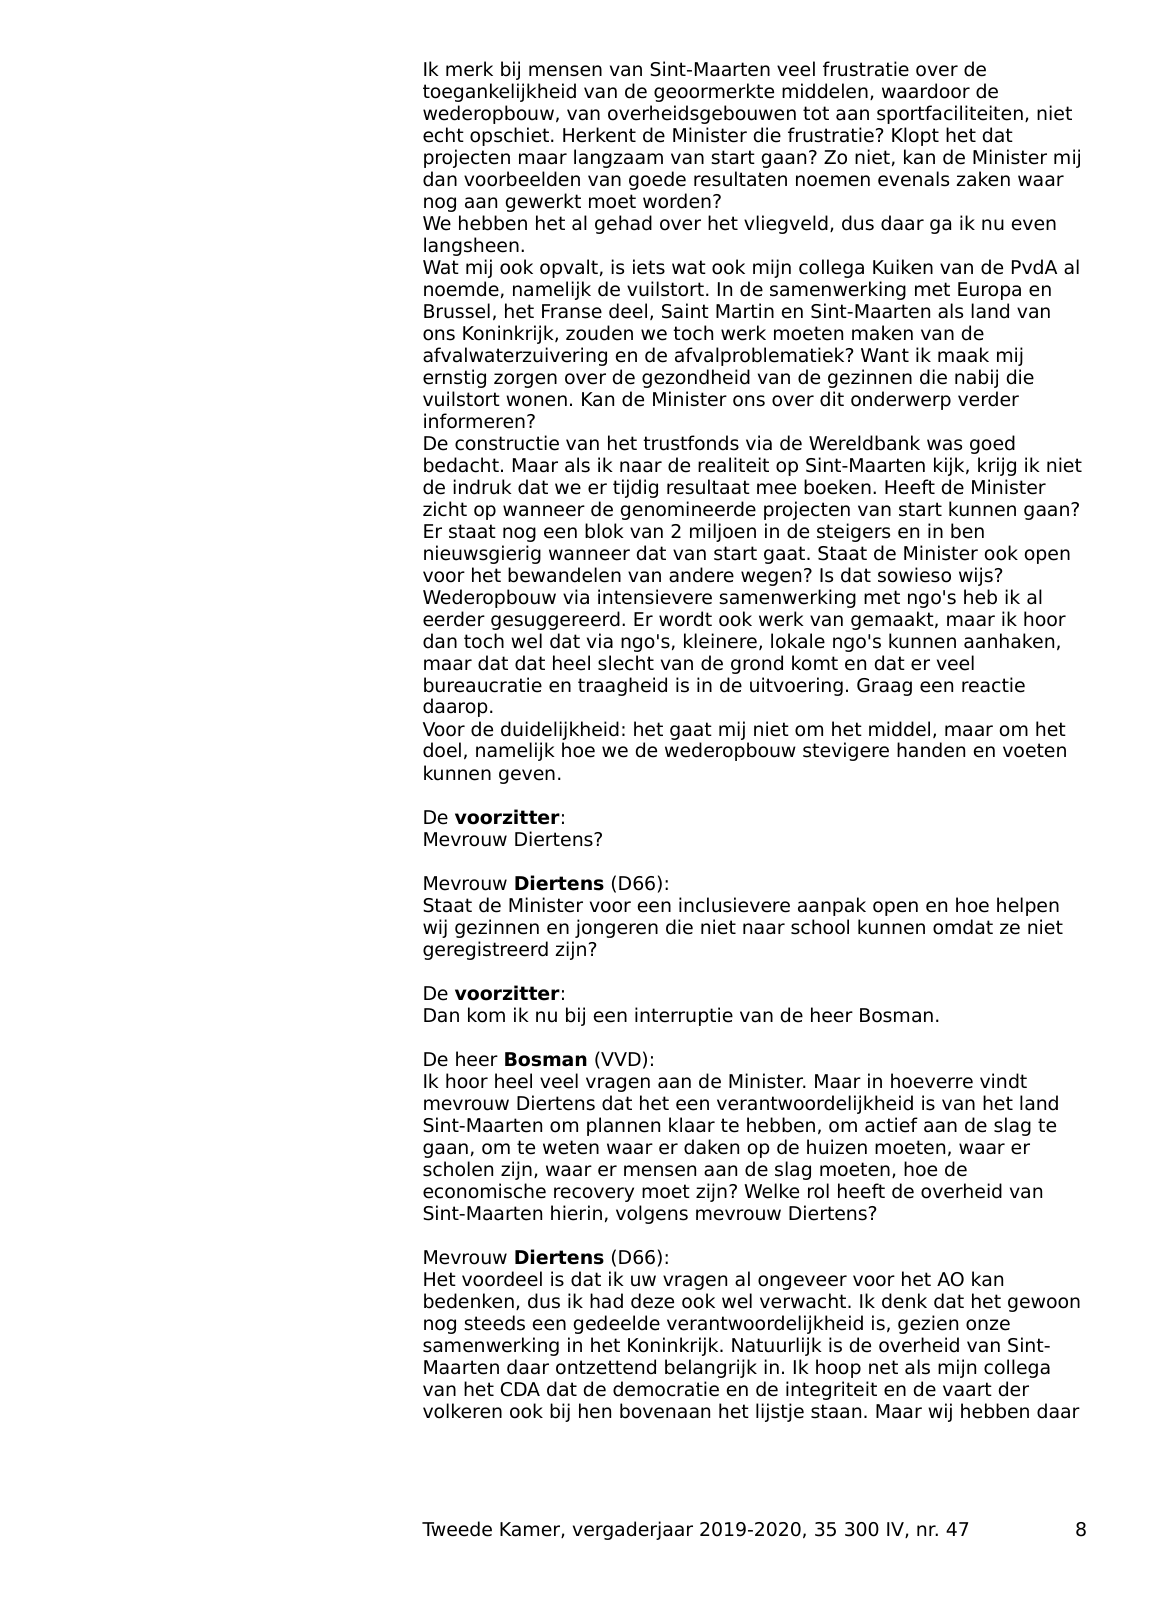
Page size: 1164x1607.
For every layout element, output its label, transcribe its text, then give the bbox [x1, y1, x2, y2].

text Voor de duidelijkheid: het gaat mij niet om het middel, maar om het doel, namelijk hoe we de wederopbouw stevigere handen en voeten kunnen geven. [422, 718, 1087, 784]
text Mevrouw Diertens (D66): [422, 1247, 1087, 1269]
text De voorzitter: [422, 983, 1087, 1005]
text We hebben het al gehad over het vliegveld, dus daar ga ik nu even langsheen. [422, 213, 1087, 257]
text Staat de Minister voor een inclusievere aanpak open en hoe helpen wij gezinnen en jongeren die niet naar school kunnen omdat ze niet geregistreerd zijn? [422, 895, 1087, 961]
text Het voordeel is dat ik uw vragen al ongeveer voor het AO kan bedenken, dus ik had deze ook wel verwacht. Ik denk dat het gewoon nog steeds een gedeelde verantwoordelijkheid is, gezien onze samenwerking in het Koninkrijk. Natuurlijk is de overheid van Sint-Maarten daar ontzettend belangrijk in. Ik hoop net als mijn collega van het CDA dat de democratie en de integriteit en de vaart der volkeren ook bij hen bovenaan het lijstje staan. Maar wij hebben daar [422, 1269, 1087, 1423]
text Ik hoor heel veel vragen aan de Minister. Maar in hoeverre vindt mevrouw Diertens dat het een verantwoordelijkheid is van het land Sint-Maarten om plannen klaar te hebben, om actief aan de slag te gaan, om te weten waar er daken op de huizen moeten, waar er scholen zijn, waar er mensen aan de slag moeten, hoe de economische recovery moet zijn? Welke rol heeft de overheid van Sint-Maarten hierin, volgens mevrouw Diertens? [422, 1071, 1087, 1225]
text Wat mij ook opvalt, is iets wat ook mijn collega Kuiken van de PvdA al noemde, namelijk de vuilstort. In de samenwerking met Europa en Brussel, het Franse deel, Saint Martin en Sint-Maarten als land van ons Koninkrijk, zouden we toch werk moeten maken van de afvalwaterzuivering en de afvalproblematiek? Want ik maak mij ernstig zorgen over de gezondheid van de gezinnen die nabij die vuilstort wonen. Kan de Minister ons over dit onderwerp verder informeren? [422, 257, 1087, 433]
text Mevrouw Diertens? [422, 828, 1087, 851]
text Mevrouw Diertens (D66): [422, 873, 1087, 895]
text De constructie van het trustfonds via de Wereldbank was goed bedacht. Maar als ik naar de realiteit op Sint-Maarten kijk, krijg ik niet de indruk dat we er tijdig resultaat mee boeken. Heeft de Minister zicht op wanneer de genomineerde projecten van start kunnen gaan? Er staat nog een blok van 2 miljoen in de steigers en in ben nieuwsgierig wanneer dat van start gaat. Staat de Minister ook open voor het bewandelen van andere wegen? Is dat sowieso wijs? Wederopbouw via intensievere samenwerking met ngo's heb ik al eerder gesuggereerd. Er wordt ook werk van gemaakt, maar ik hoor dan toch wel dat via ngo's, kleinere, lokale ngo's kunnen aanhaken, maar dat dat heel slecht van de grond komt en dat er veel bureaucratie en traagheid is in de uitvoering. Graag een reactie daarop. [422, 433, 1087, 718]
text De voorzitter: [422, 807, 1087, 828]
text De heer Bosman (VVD): [422, 1049, 1087, 1071]
text Dan kom ik nu bij een interruptie van de heer Bosman. [422, 1005, 1087, 1027]
text Ik merk bij mensen van Sint-Maarten veel frustratie over de toegankelijkheid van de geoormerkte middelen, waardoor de wederopbouw, van overheidsgebouwen tot aan sportfaciliteiten, niet echt opschiet. Herkent de Minister die frustratie? Klopt het dat projecten maar langzaam van start gaan? Zo niet, kan de Minister mij dan voorbeelden van goede resultaten noemen evenals zaken waar nog aan gewerkt moet worden? [422, 59, 1087, 213]
